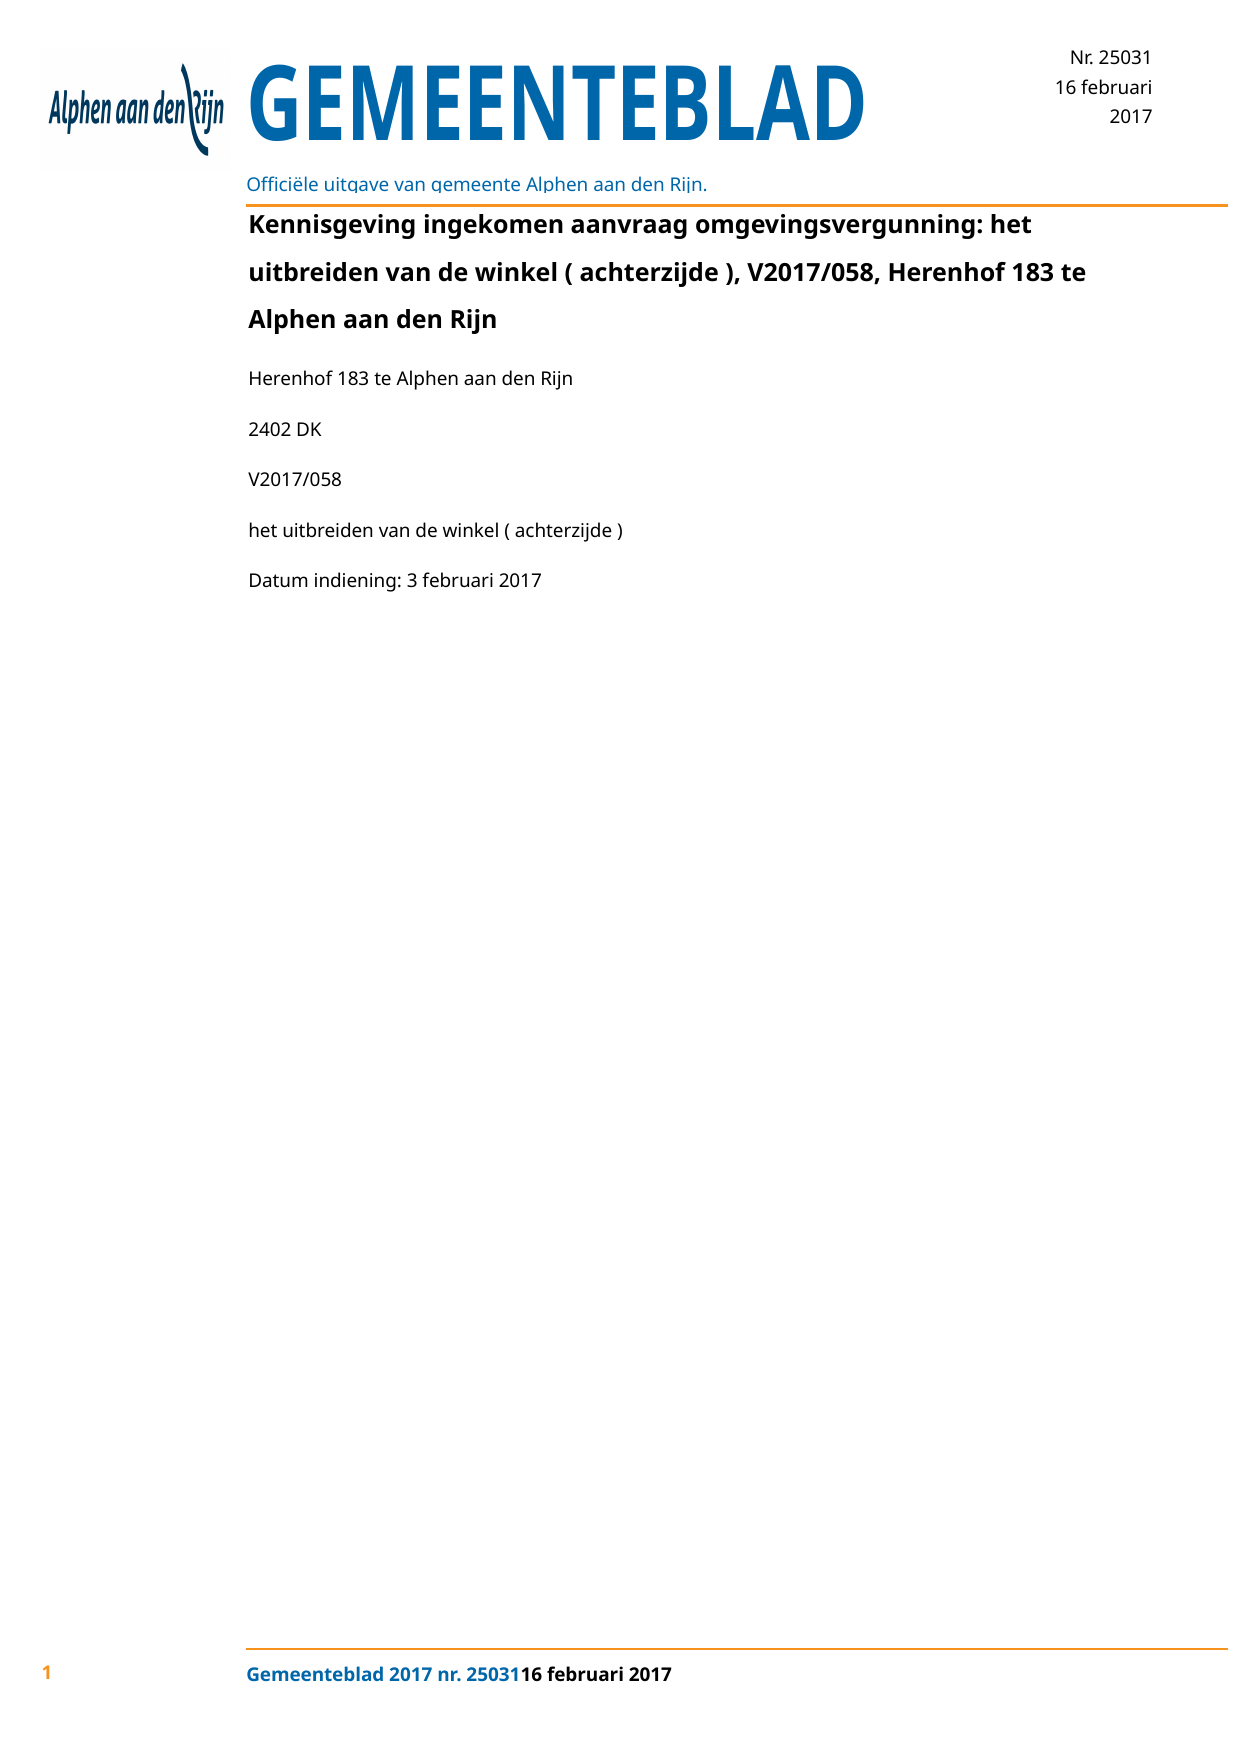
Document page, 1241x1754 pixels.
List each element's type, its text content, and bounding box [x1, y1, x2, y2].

text V2017/058 [248, 466, 1152, 492]
text Datum indiening: 3 februari 2017 [248, 567, 1152, 593]
text Kennisgeving ingekomen aanvraag omgevingsvergunning: het uitbreiden van de winkel ( achterzijde ), V2017/058, Herenhof 183 te Alphen aan den Rijn [248, 207, 1152, 336]
text Herenhof 183 te Alphen aan den Rijn [248, 366, 1152, 391]
text 2402 DK [248, 416, 1152, 442]
picture [41, 47, 231, 172]
text het uitbreiden van de winkel ( achterzijde ) [248, 517, 1152, 542]
